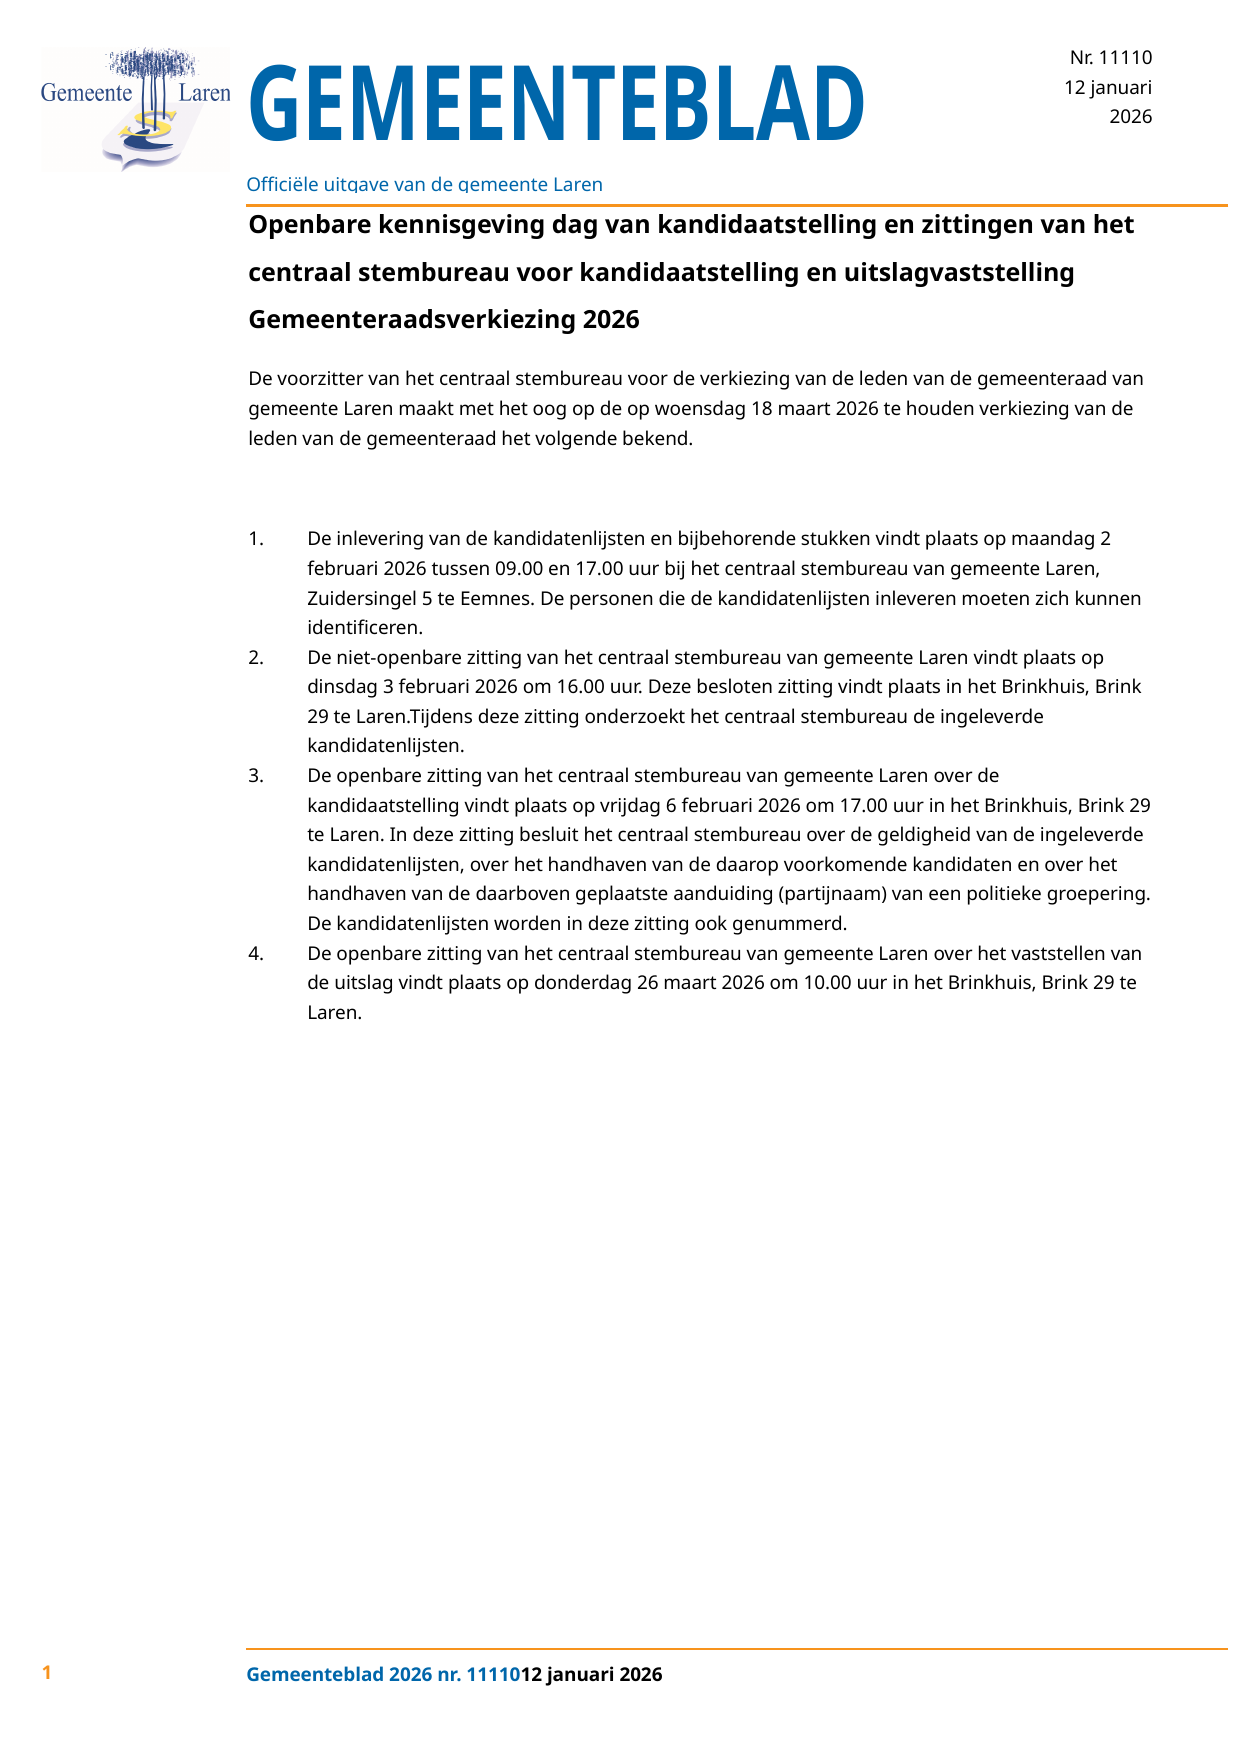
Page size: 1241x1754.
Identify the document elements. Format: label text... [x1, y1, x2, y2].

list De openbare zitting van het centraal stembureau van gemeente Laren over de kandidaatstelling vindt plaats op vrijdag 6 februari 2026 om 17.00 uur in het Brinkhuis, Brink 29 te Laren. In deze zitting besluit het centraal stembureau over de geldigheid van de ingeleverde kandidatenlijsten, over het handhaven van de daarop voorkomende kandidaten en over het handhaven van de daarboven geplaatste aanduiding (partijnaam) van een politieke groepering. De kandidatenlijsten worden in deze zitting ook genummerd. [248, 762, 1152, 936]
picture [41, 47, 231, 172]
text De voorzitter van het centraal stembureau voor de verkiezing van de leden van de gemeenteraad van gemeente Laren maakt met het oog op de op woensdag 18 maart 2026 te houden verkiezing van de leden van de gemeenteraad het volgende bekend. [248, 366, 1152, 450]
text Openbare kennisgeving dag van kandidaatstelling en zittingen van het centraal stembureau voor kandidaatstelling en uitslagvaststelling Gemeenteraadsverkiezing 2026 [248, 207, 1152, 336]
list De niet-openbare zitting van het centraal stembureau van gemeente Laren vindt plaats op dinsdag 3 februari 2026 om 16.00 uur. Deze besloten zitting vindt plaats in het Brinkhuis, Brink 29 te Laren.Tijdens deze zitting onderzoekt het centraal stembureau de ingeleverde kandidatenlijsten. [248, 644, 1152, 758]
list De openbare zitting van het centraal stembureau van gemeente Laren over het vaststellen van de uitslag vindt plaats op donderdag 26 maart 2026 om 10.00 uur in het Brinkhuis, Brink 29 te Laren. [248, 940, 1152, 1024]
list De inlevering van de kandidatenlijsten en bijbehorende stukken vindt plaats op maandag 2 februari 2026 tussen 09.00 en 17.00 uur bij het centraal stembureau van gemeente Laren, Zuidersingel 5 te Eemnes. De personen die de kandidatenlijsten inleveren moeten zich kunnen identificeren. [248, 526, 1152, 640]
